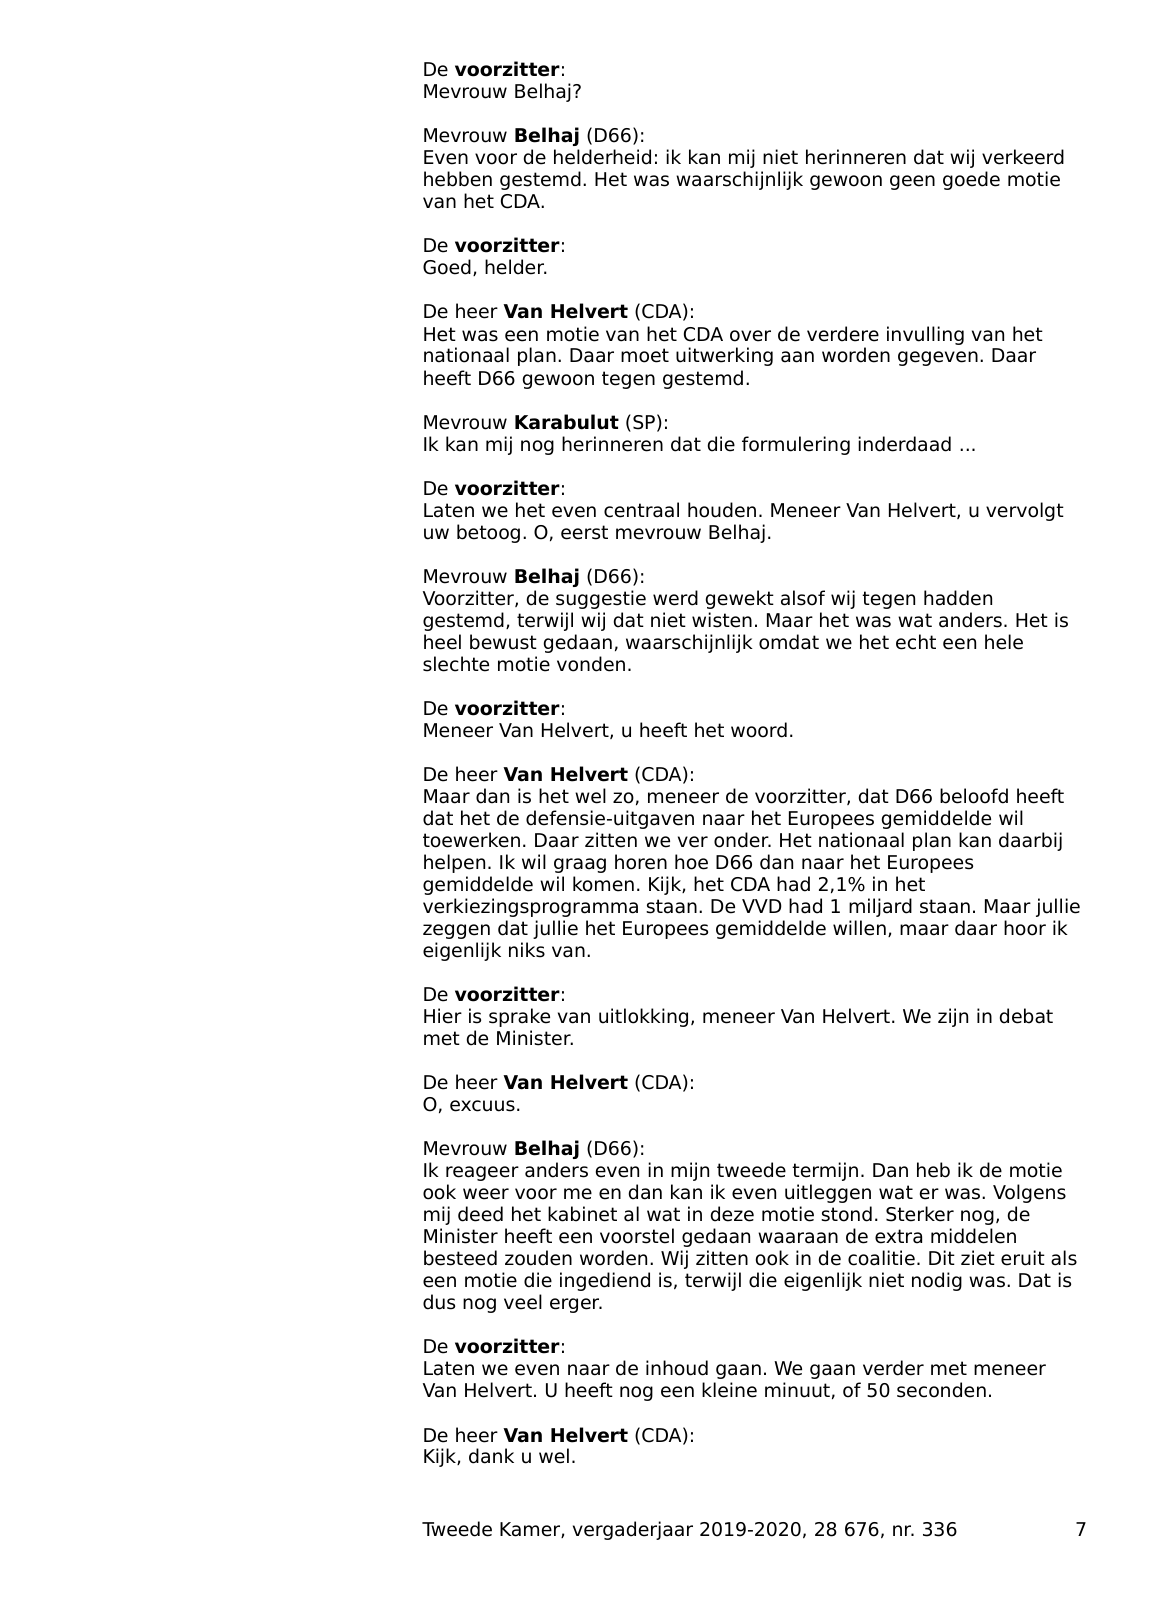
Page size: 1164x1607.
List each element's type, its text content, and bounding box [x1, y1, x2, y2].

text Het was een motie van het CDA over de verdere invulling van het nationaal plan. Daar moet uitwerking aan worden gegeven. Daar heeft D66 gewoon tegen gestemd. [422, 323, 1087, 389]
text Voorzitter, de suggestie werd gewekt alsof wij tegen hadden gestemd, terwijl wij dat niet wisten. Maar het was wat anders. Het is heel bewust gedaan, waarschijnlijk omdat we het echt een hele slechte motie vonden. [422, 588, 1087, 676]
text Even voor de helderheid: ik kan mij niet herinneren dat wij verkeerd hebben gestemd. Het was waarschijnlijk gewoon geen goede motie van het CDA. [422, 147, 1087, 213]
text Mevrouw Belhaj (D66): [422, 566, 1087, 588]
text Mevrouw Belhaj (D66): [422, 125, 1087, 147]
text De heer Van Helvert (CDA): [422, 1072, 1087, 1094]
text De voorzitter: [422, 478, 1087, 500]
text De voorzitter: [422, 698, 1087, 720]
text Maar dan is het wel zo, meneer de voorzitter, dat D66 beloofd heeft dat het de defensie-uitgaven naar het Europees gemiddelde wil toewerken. Daar zitten we ver onder. Het nationaal plan kan daarbij helpen. Ik wil graag horen hoe D66 dan naar het Europees gemiddelde wil komen. Kijk, het CDA had 2,1% in het verkiezingsprogramma staan. De VVD had 1 miljard staan. Maar jullie zeggen dat jullie het Europees gemiddelde willen, maar daar hoor ik eigenlijk niks van. [422, 786, 1087, 962]
text De heer Van Helvert (CDA): [422, 1424, 1087, 1446]
text De voorzitter: [422, 984, 1087, 1006]
text O, excuus. [422, 1094, 1087, 1116]
text De heer Van Helvert (CDA): [422, 764, 1087, 786]
text Ik kan mij nog herinneren dat die formulering inderdaad ... [422, 433, 1087, 456]
text Mevrouw Karabulut (SP): [422, 412, 1087, 433]
text De voorzitter: [422, 59, 1087, 81]
text Ik reageer anders even in mijn tweede termijn. Dan heb ik de motie ook weer voor me en dan kan ik even uitleggen wat er was. Volgens mij deed het kabinet al wat in deze motie stond. Sterker nog, de Minister heeft een voorstel gedaan waaraan de extra middelen besteed zouden worden. Wij zitten ook in de coalitie. Dit ziet eruit als een motie die ingediend is, terwijl die eigenlijk niet nodig was. Dat is dus nog veel erger. [422, 1160, 1087, 1314]
text Laten we even naar de inhoud gaan. We gaan verder met meneer Van Helvert. U heeft nog een kleine minuut, of 50 seconden. [422, 1358, 1087, 1402]
text Hier is sprake van uitlokking, meneer Van Helvert. We zijn in debat met de Minister. [422, 1006, 1087, 1050]
text Mevrouw Belhaj (D66): [422, 1138, 1087, 1160]
text Meneer Van Helvert, u heeft het woord. [422, 720, 1087, 742]
text Kijk, dank u wel. [422, 1446, 1087, 1468]
text De voorzitter: [422, 1336, 1087, 1358]
text De heer Van Helvert (CDA): [422, 301, 1087, 323]
text Goed, helder. [422, 257, 1087, 279]
text Mevrouw Belhaj? [422, 81, 1087, 103]
text De voorzitter: [422, 235, 1087, 257]
text Laten we het even centraal houden. Meneer Van Helvert, u vervolgt uw betoog. O, eerst mevrouw Belhaj. [422, 500, 1087, 544]
